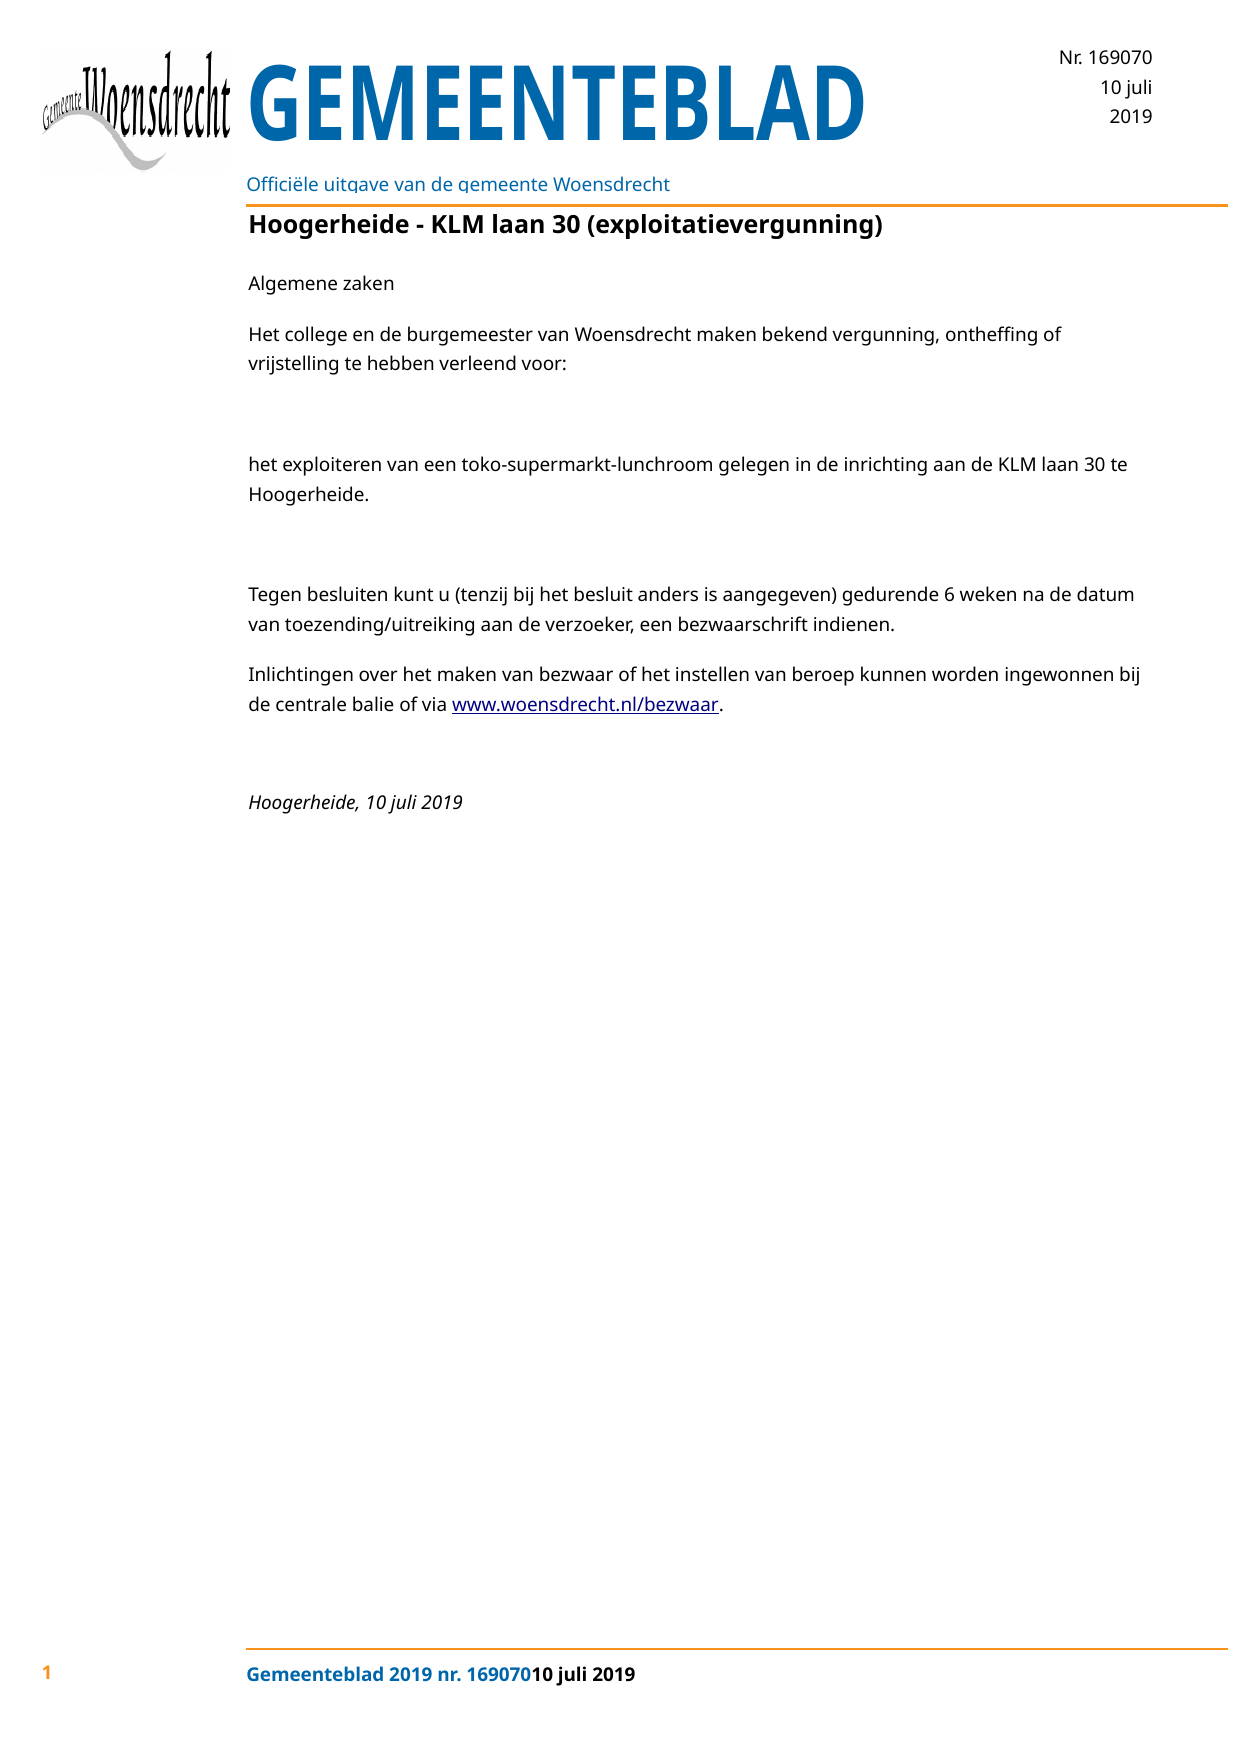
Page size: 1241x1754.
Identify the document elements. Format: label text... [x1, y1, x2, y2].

text het exploiteren van een toko-supermarkt-lunchroom gelegen in de inrichting aan de KLM laan 30 te Hoogerheide. [248, 451, 1152, 506]
text Het college en de burgemeester van Woensdrecht maken bekend vergunning, ontheffing of vrijstelling te hebben verleend voor: [248, 321, 1152, 376]
text Algemene zaken [248, 270, 1152, 296]
text Hoogerheide, 10 juli 2019 [248, 789, 1152, 815]
text Tegen besluiten kunt u (tenzij bij het besluit anders is aangegeven) gedurende 6 weken na de datum van toezending/uitreiking aan de verzoeker, een bezwaarschrift indienen. [248, 582, 1152, 637]
text Inlichtingen over het maken van bezwaar of het instellen van beroep kunnen worden ingewonnen bij de centrale balie of via www.woensdrecht.nl/bezwaar. [248, 662, 1152, 717]
text Hoogerheide - KLM laan 30 (exploitatievergunning) [248, 207, 1152, 241]
picture [41, 47, 231, 172]
